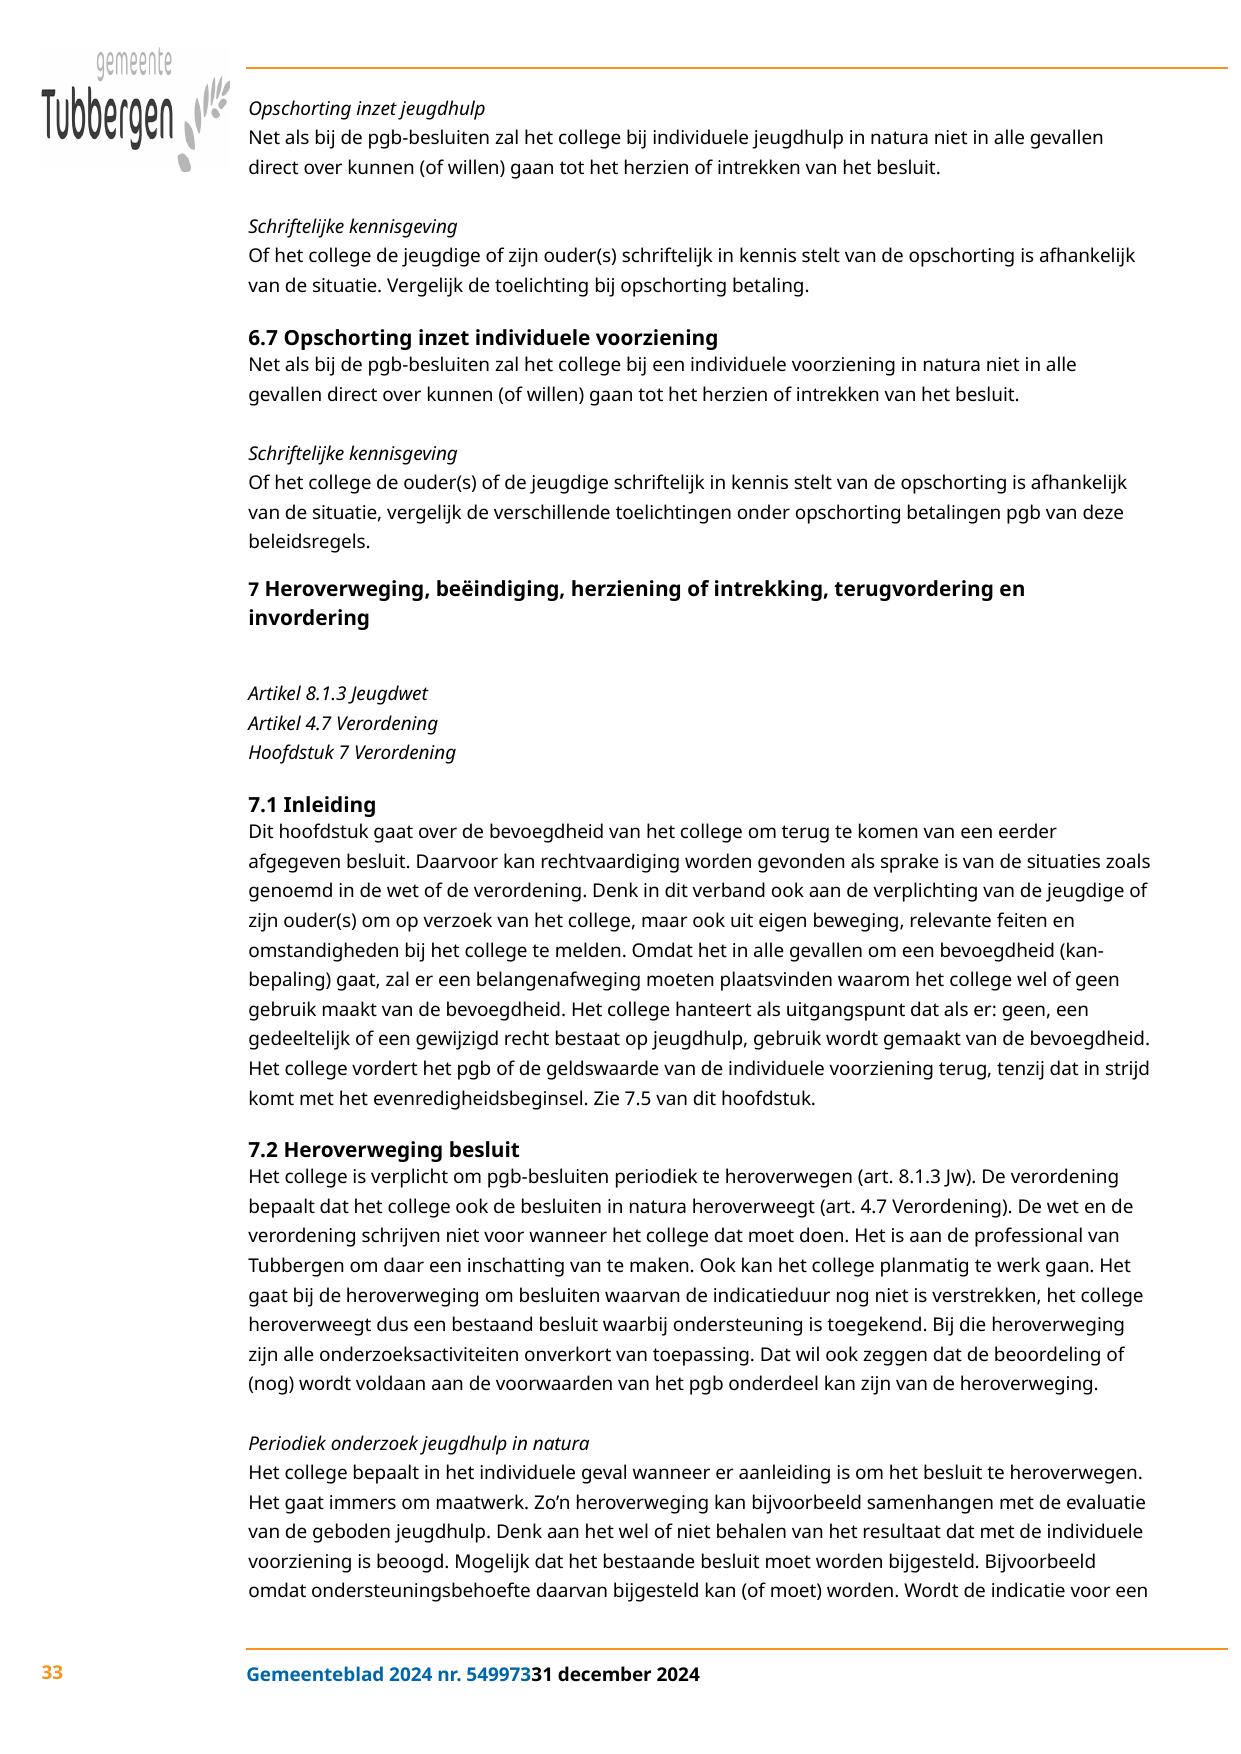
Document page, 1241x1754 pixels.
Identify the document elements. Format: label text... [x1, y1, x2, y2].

text Of het college de ouder(s) of de jeugdige schriftelijk in kennis stelt van de opschorting is afhankelijk van de situatie, vergelijk de verschillende toelichtingen onder opschorting betalingen pgb van deze beleidsregels. [248, 469, 1152, 554]
text 7 Heroverweging, beëindiging, herziening of intrekking, terugvordering en invordering [248, 574, 1152, 631]
text 6.7 Opschorting inzet individuele voorziening [248, 323, 1152, 351]
text Artikel 4.7 Verordening [248, 710, 1152, 736]
text Het college is verplicht om pgb-besluiten periodiek te heroverwegen (art. 8.1.3 Jw). De verordening bepaalt dat het college ook de besluiten in natura heroverweegt (art. 4.7 Verordening). De wet en de verordening schrijven niet voor wanneer het college dat moet doen. Het is aan de professional van Tubbergen om daar een inschatting van te maken. Ook kan het college planmatig te werk gaan. Het gaat bij de heroverweging om besluiten waarvan de indicatieduur nog niet is verstrekken, het college heroverweegt dus een bestaand besluit waarbij ondersteuning is toegekend. Bij die heroverweging zijn alle onderzoeksactiviteiten onverkort van toepassing. Dat wil ook zeggen dat de beoordeling of (nog) wordt voldaan aan de voorwaarden van het pgb onderdeel kan zijn van de heroverweging. [248, 1163, 1152, 1396]
text Periodiek onderzoek jeugdhulp in natura [248, 1430, 1152, 1456]
text 7.1 Inleiding [248, 790, 1152, 818]
text Hoofdstuk 7 Verordening [248, 739, 1152, 765]
picture [41, 47, 231, 172]
text Opschorting inzet jeugdhulp [248, 95, 1152, 121]
text Net als bij de pgb-besluiten zal het college bij een individuele voorziening in natura niet in alle gevallen direct over kunnen (of willen) gaan tot het herzien of intrekken van het besluit. [248, 351, 1152, 406]
text Net als bij de pgb-besluiten zal het college bij individuele jeugdhulp in natura niet in alle gevallen direct over kunnen (of willen) gaan tot het herzien of intrekken van het besluit. [248, 124, 1152, 180]
text Het college bepaalt in het individuele geval wanneer er aanleiding is om het besluit te heroverwegen. Het gaat immers om maatwerk. Zo’n heroverweging kan bijvoorbeeld samenhangen met de evaluatie van de geboden jeugdhulp. Denk aan het wel of niet behalen van het resultaat dat met de individuele voorziening is beoogd. Mogelijk dat het bestaande besluit moet worden bijgesteld. Bijvoorbeeld omdat ondersteuningsbehoefte daarvan bijgesteld kan (of moet) worden. Wordt de indicatie voor een [248, 1459, 1152, 1603]
text Schriftelijke kennisgeving [248, 440, 1152, 466]
text Artikel 8.1.3 Jeugdwet [248, 680, 1152, 706]
text Dit hoofdstuk gaat over de bevoegdheid van het college om terug te komen van een eerder afgegeven besluit. Daarvoor kan rechtvaardiging worden gevonden als sprake is van de situaties zoals genoemd in de wet of de verordening. Denk in dit verband ook aan de verplichting van de jeugdige of zijn ouder(s) om op verzoek van het college, maar ook uit eigen beweging, relevante feiten en omstandigheden bij het college te melden. Omdat het in alle gevallen om een bevoegdheid (kan-bepaling) gaat, zal er een belangenafweging moeten plaatsvinden waarom het college wel of geen gebruik maakt van de bevoegdheid. Het college hanteert als uitgangspunt dat als er: geen, een gedeeltelijk of een gewijzigd recht bestaat op jeugdhulp, gebruik wordt gemaakt van de bevoegdheid. Het college vordert het pgb of de geldswaarde van de individuele voorziening terug, tenzij dat in strijd komt met het evenredigheidsbeginsel. Zie 7.5 van dit hoofdstuk. [248, 818, 1152, 1110]
text Schriftelijke kennisgeving [248, 213, 1152, 239]
text Of het college de jeugdige of zijn ouder(s) schriftelijk in kennis stelt van de opschorting is afhankelijk van de situatie. Vergelijk de toelichting bij opschorting betaling. [248, 243, 1152, 298]
text 7.2 Heroverweging besluit [248, 1135, 1152, 1163]
